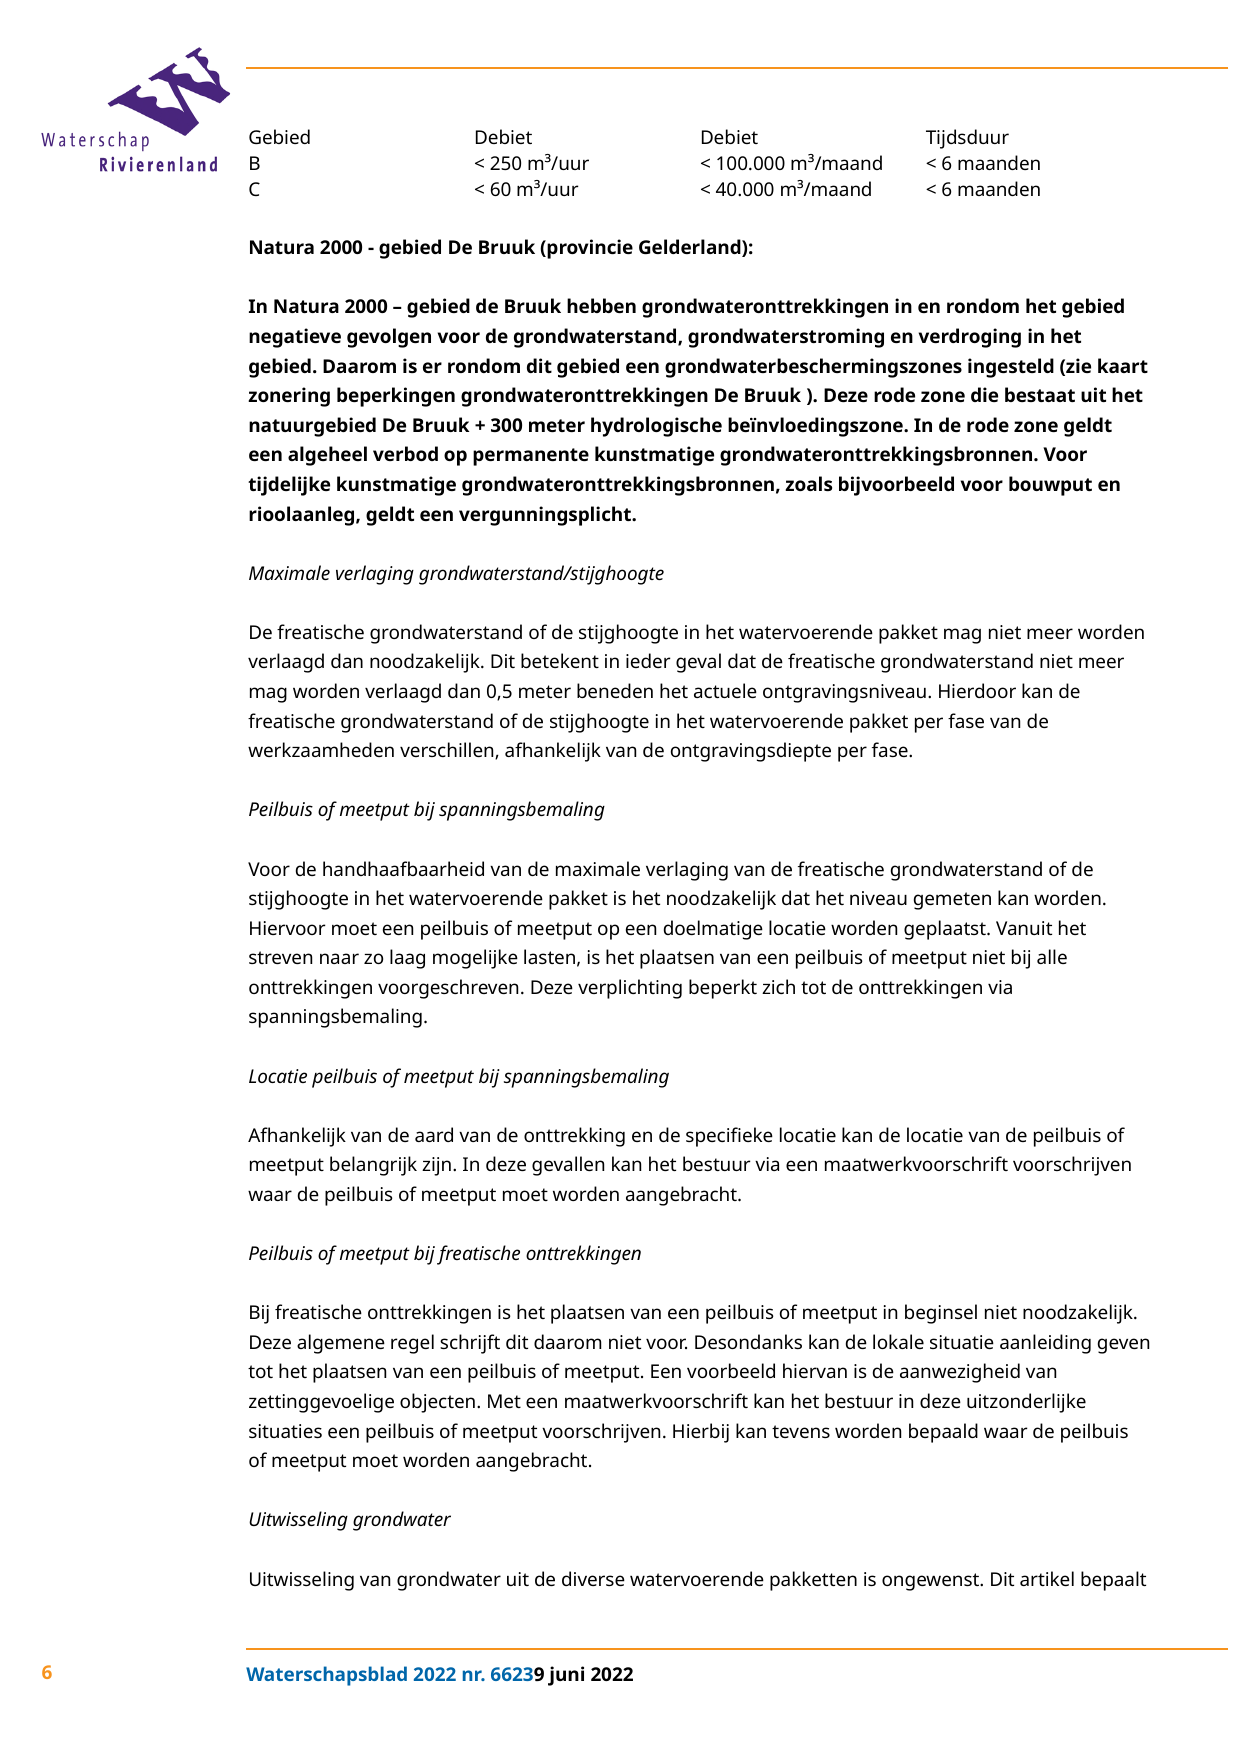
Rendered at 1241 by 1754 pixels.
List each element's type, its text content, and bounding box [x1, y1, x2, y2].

text Uitwisseling van grondwater uit de diverse watervoerende pakketten is ongewenst. Dit artikel bepaalt [248, 1566, 1152, 1591]
table_cell < 250 m³/uur [474, 150, 700, 176]
table_header Tijdsduur [926, 125, 1152, 150]
table_cell C [248, 176, 474, 202]
table_cell < 40.000 m³/maand [700, 176, 926, 202]
table_cell B [248, 150, 474, 176]
text In Natura 2000 – gebied de Bruuk hebben grondwateronttrekkingen in en rondom het gebied negatieve gevolgen voor de grondwaterstand, grondwaterstroming en verdroging in het gebied. Daarom is er rondom dit gebied een grondwaterbeschermingszones ingesteld (zie kaart zonering beperkingen grondwateronttrekkingen De Bruuk ). Deze rode zone die bestaat uit het natuurgebied De Bruuk + 300 meter hydrologische beïnvloedingszone. In de rode zone geldt een algeheel verbod op permanente kunstmatige grondwateronttrekkingsbronnen. Voor tijdelijke kunstmatige grondwateronttrekkingsbronnen, zoals bijvoorbeeld voor bouwput en rioolaanleg, geldt een vergunningsplicht. [248, 294, 1152, 526]
table_header Gebied [248, 125, 474, 150]
text Bij freatische onttrekkingen is het plaatsen van een peilbuis of meetput in beginsel niet noodzakelijk. Deze algemene regel schrijft dit daarom niet voor. Desondanks kan de lokale situatie aanleiding geven tot het plaatsen van een peilbuis of meetput. Een voorbeeld hiervan is de aanwezigheid van zettinggevoelige objecten. Met een maatwerkvoorschrift kan het bestuur in deze uitzonderlijke situaties een peilbuis of meetput voorschrijven. Hierbij kan tevens worden bepaald waar de peilbuis of meetput moet worden aangebracht. [248, 1299, 1152, 1473]
text Locatie peilbuis of meetput bij spanningsbemaling [248, 1063, 1152, 1088]
text Maximale verlaging grondwaterstand/stijghoogte [248, 560, 1152, 586]
text De freatische grondwaterstand of de stijghoogte in het watervoerende pakket mag niet meer worden verlaagd dan noodzakelijk. Dit betekent in ieder geval dat de freatische grondwaterstand niet meer mag worden verlaagd dan 0,5 meter beneden het actuele ontgravingsniveau. Hierdoor kan de freatische grondwaterstand of de stijghoogte in het watervoerende pakket per fase van de werkzaamheden verschillen, afhankelijk van de ontgravingsdiepte per fase. [248, 619, 1152, 763]
text Voor de handhaafbaarheid van de maximale verlaging van de freatische grondwaterstand of de stijghoogte in het watervoerende pakket is het noodzakelijk dat het niveau gemeten kan worden. Hiervoor moet een peilbuis of meetput op een doelmatige locatie worden geplaatst. Vanuit het streven naar zo laag mogelijke lasten, is het plaatsen van een peilbuis of meetput niet bij alle onttrekkingen voorgeschreven. Deze verplichting beperkt zich tot de onttrekkingen via spanningsbemaling. [248, 856, 1152, 1029]
table_cell < 6 maanden [926, 176, 1152, 202]
text Uitwisseling grondwater [248, 1507, 1152, 1532]
text Peilbuis of meetput bij spanningsbemaling [248, 797, 1152, 822]
text Natura 2000 - gebied De Bruuk (provincie Gelderland): [248, 234, 1152, 260]
table_cell < 60 m³/uur [474, 176, 700, 202]
table_header Debiet [474, 125, 700, 150]
picture [41, 47, 231, 172]
text Peilbuis of meetput bij freatische onttrekkingen [248, 1240, 1152, 1266]
table_cell < 100.000 m³/maand [700, 150, 926, 176]
table_header Debiet [700, 125, 926, 150]
table_cell < 6 maanden [926, 150, 1152, 176]
text Afhankelijk van de aard van de onttrekking en de specifieke locatie kan de locatie van de peilbuis of meetput belangrijk zijn. In deze gevallen kan het bestuur via een maatwerkvoorschrift voorschrijven waar de peilbuis of meetput moet worden aangebracht. [248, 1122, 1152, 1207]
